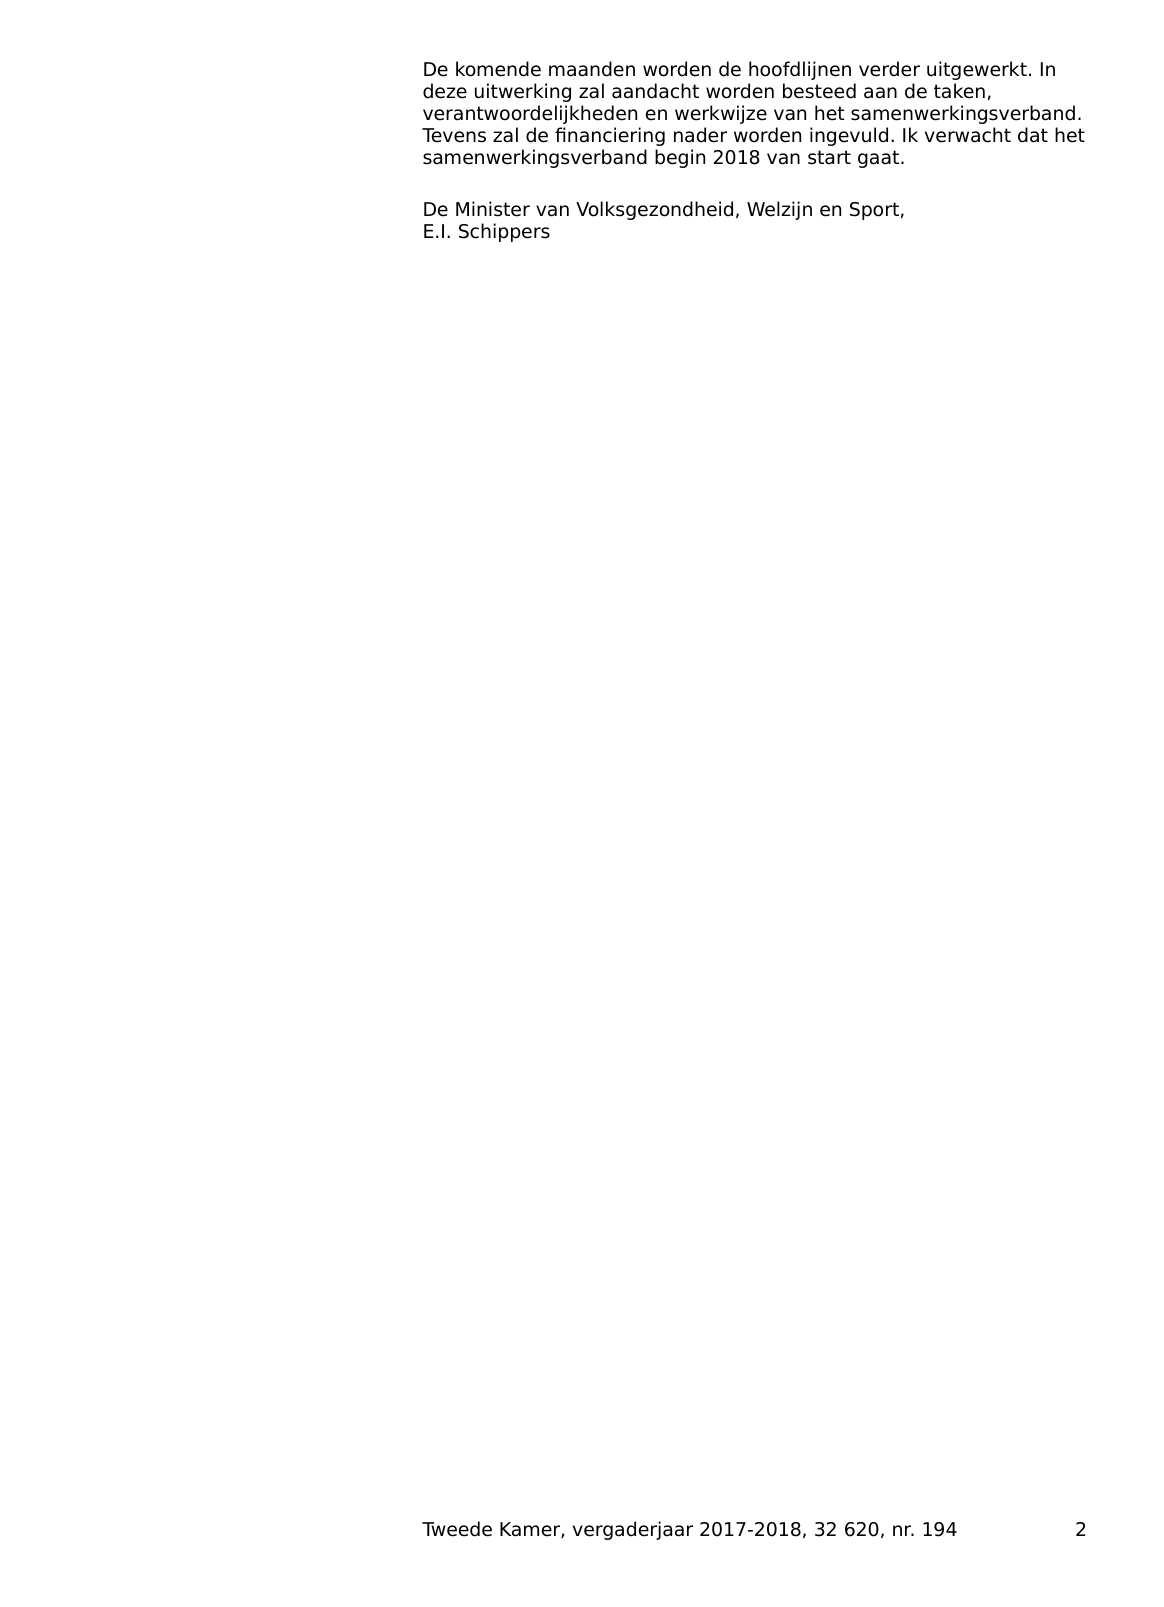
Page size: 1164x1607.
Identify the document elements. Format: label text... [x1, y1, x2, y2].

text De komende maanden worden de hoofdlijnen verder uitgewerkt. In deze uitwerking zal aandacht worden besteed aan de taken, verantwoordelijkheden en werkwijze van het samenwerkingsverband. Tevens zal de financiering nader worden ingevuld. Ik verwacht dat het samenwerkingsverband begin 2018 van start gaat. [422, 59, 1087, 169]
text De Minister van Volksgezondheid, Welzijn en Sport, E.I. Schippers [422, 199, 1087, 243]
